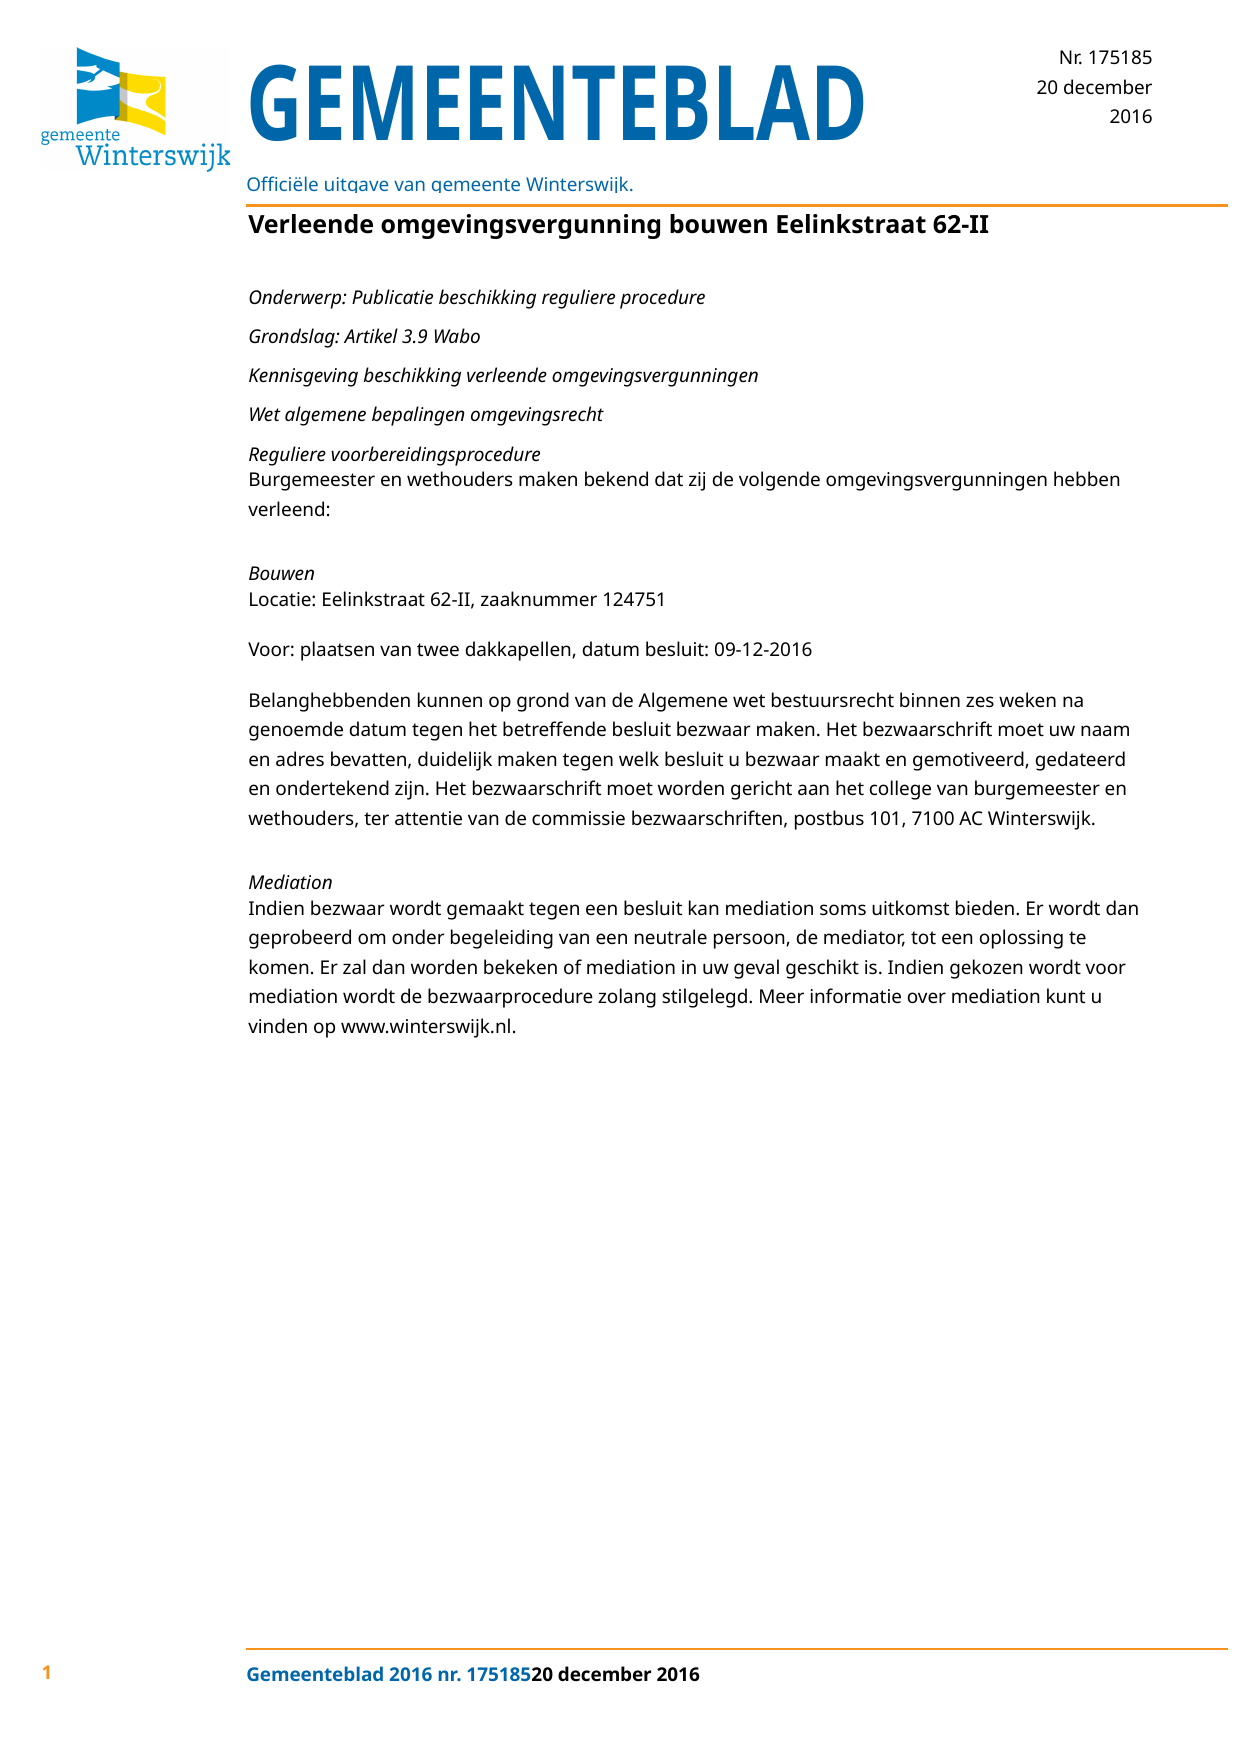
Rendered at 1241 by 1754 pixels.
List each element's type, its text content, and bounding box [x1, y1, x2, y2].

text Mediation [248, 869, 1152, 895]
text Onderwerp: Publicatie beschikking reguliere procedure [248, 284, 1152, 309]
text Bouwen [248, 560, 1152, 586]
text Belanghebbenden kunnen op grond van de Algemene wet bestuursrecht binnen zes weken na genoemde datum tegen het betreffende besluit bezwaar maken. Het bezwaarschrift moet uw naam en adres bevatten, duidelijk maken tegen welk besluit u bezwaar maakt en gemotiveerd, gedateerd en ondertekend zijn. Het bezwaarschrift moet worden gericht aan het college van burgemeester en wethouders, ter attentie van de commissie bezwaarschriften, postbus 101, 7100 AC Winterswijk. [248, 687, 1152, 831]
text Locatie: Eelinkstraat 62-II, zaaknummer 124751 [248, 586, 1152, 612]
text Verleende omgevingsvergunning bouwen Eelinkstraat 62-II [248, 207, 1152, 241]
text Burgemeester en wethouders maken bekend dat zij de volgende omgevingsvergunningen hebben verleend: [248, 467, 1152, 522]
text Reguliere voorbereidingsprocedure [248, 441, 1152, 467]
text Kennisgeving beschikking verleende omgevingsvergunningen [248, 362, 1152, 388]
picture [225, 153, 231, 162]
text Voor: plaatsen van twee dakkapellen, datum besluit: 09-12-2016 [248, 636, 1152, 662]
picture [41, 47, 231, 172]
text Indien bezwaar wordt gemaakt tegen een besluit kan mediation soms uitkomst bieden. Er wordt dan geprobeerd om onder begeleiding van een neutrale persoon, de mediator, tot een oplossing te komen. Er zal dan worden bekeken of mediation in uw geval geschikt is. Indien gekozen wordt voor mediation wordt de bezwaarprocedure zolang stilgelegd. Meer informatie over mediation kunt u vinden op www.winterswijk.nl. [248, 895, 1152, 1039]
text Grondslag: Artikel 3.9 Wabo [248, 323, 1152, 349]
text Wet algemene bepalingen omgevingsrecht [248, 402, 1152, 427]
